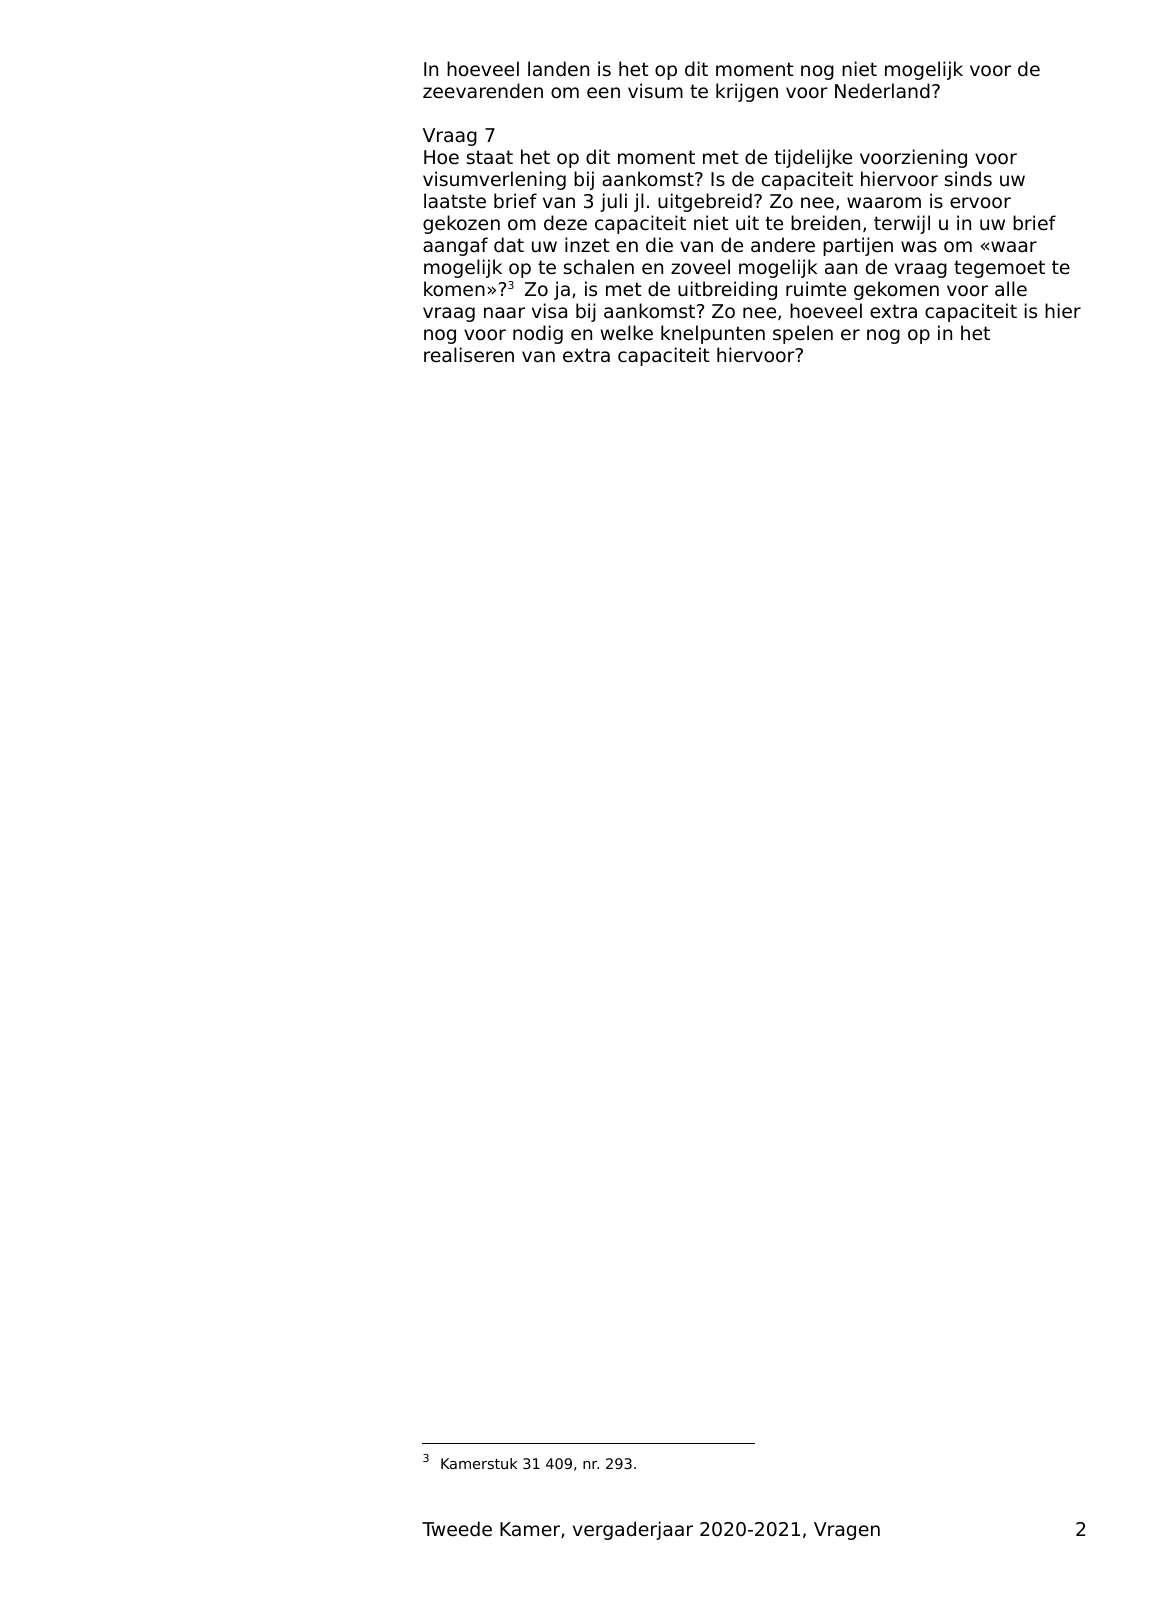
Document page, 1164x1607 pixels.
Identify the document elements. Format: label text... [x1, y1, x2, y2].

text Kamerstuk 31 409, nr. 293. [422, 1452, 1087, 1474]
text In hoeveel landen is het op dit moment nog niet mogelijk voor de zeevarenden om een visum te krijgen voor Nederland? [422, 59, 1087, 103]
text Hoe staat het op dit moment met de tijdelijke voorziening voor visumverlening bij aankomst? Is de capaciteit hiervoor sinds uw laatste brief van 3 juli jl. uitgebreid? Zo nee, waarom is ervoor gekozen om deze capaciteit niet uit te breiden, terwijl u in uw brief aangaf dat uw inzet en die van de andere partijen was om «waar mogelijk op te schalen en zoveel mogelijk aan de vraag tegemoet te komen»? Zo ja, is met de uitbreiding ruimte gekomen voor alle vraag naar visa bij aankomst? Zo nee, hoeveel extra capaciteit is hier nog voor nodig en welke knelpunten spelen er nog op in het realiseren van extra capaciteit hiervoor? [422, 147, 1087, 367]
text Vraag 7 [422, 125, 1087, 147]
